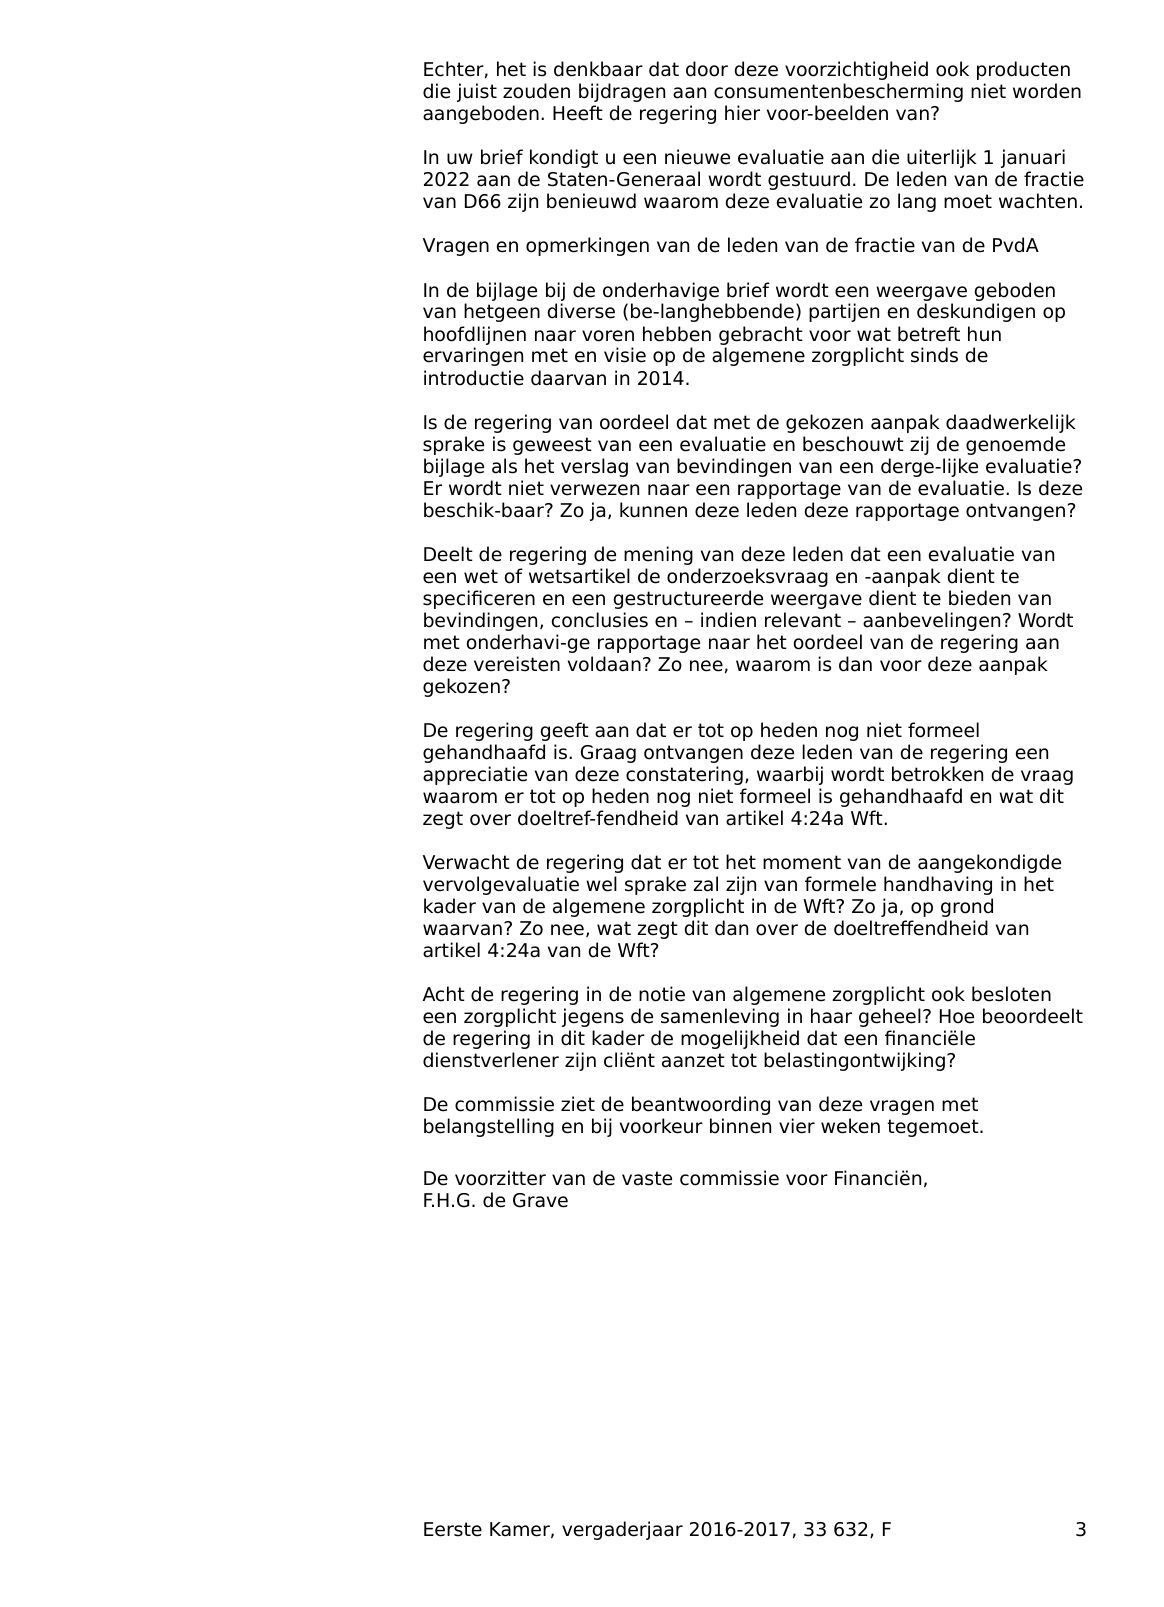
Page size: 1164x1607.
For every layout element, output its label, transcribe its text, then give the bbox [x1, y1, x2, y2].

text In uw brief kondigt u een nieuwe evaluatie aan die uiterlijk 1 januari 2022 aan de Staten-Generaal wordt gestuurd. De leden van de fractie van D66 zijn benieuwd waarom deze evaluatie zo lang moet wachten. [422, 147, 1087, 213]
text De regering geeft aan dat er tot op heden nog niet formeel gehandhaafd is. Graag ontvangen deze leden van de regering een appreciatie van deze constatering, waarbij wordt betrokken de vraag waarom er tot op heden nog niet formeel is gehandhaafd en wat dit zegt over doeltref-fendheid van artikel 4:24a Wft. [422, 720, 1087, 829]
text Vragen en opmerkingen van de leden van de fractie van de PvdA [422, 235, 1087, 257]
text De commissie ziet de beantwoording van deze vragen met belangstelling en bij voorkeur binnen vier weken tegemoet. [422, 1094, 1087, 1138]
text Verwacht de regering dat er tot het moment van de aangekondigde vervolgevaluatie wel sprake zal zijn van formele handhaving in het kader van de algemene zorgplicht in de Wft? Zo ja, op grond waarvan? Zo nee, wat zegt dit dan over de doeltreffendheid van artikel 4:24a van de Wft? [422, 852, 1087, 962]
text Acht de regering in de notie van algemene zorgplicht ook besloten een zorgplicht jegens de samenleving in haar geheel? Hoe beoordeelt de regering in dit kader de mogelijkheid dat een financiële dienstverlener zijn cliënt aanzet tot belastingontwijking? [422, 984, 1087, 1072]
text De voorzitter van de vaste commissie voor Financiën, F.H.G. de Grave [422, 1168, 1087, 1212]
text Echter, het is denkbaar dat door deze voorzichtigheid ook producten die juist zouden bijdragen aan consumentenbescherming niet worden aangeboden. Heeft de regering hier voor-beelden van? [422, 59, 1087, 125]
text In de bijlage bij de onderhavige brief wordt een weergave geboden van hetgeen diverse (be-langhebbende) partijen en deskundigen op hoofdlijnen naar voren hebben gebracht voor wat betreft hun ervaringen met en visie op de algemene zorgplicht sinds de introductie daarvan in 2014. [422, 279, 1087, 389]
text Deelt de regering de mening van deze leden dat een evaluatie van een wet of wetsartikel de onderzoeksvraag en -aanpak dient te specificeren en een gestructureerde weergave dient te bieden van bevindingen, conclusies en – indien relevant – aanbevelingen? Wordt met onderhavi-ge rapportage naar het oordeel van de regering aan deze vereisten voldaan? Zo nee, waarom is dan voor deze aanpak gekozen? [422, 544, 1087, 697]
text Is de regering van oordeel dat met de gekozen aanpak daadwerkelijk sprake is geweest van een evaluatie en beschouwt zij de genoemde bijlage als het verslag van bevindingen van een derge-lijke evaluatie? Er wordt niet verwezen naar een rapportage van de evaluatie. Is deze beschik-baar? Zo ja, kunnen deze leden deze rapportage ontvangen? [422, 412, 1087, 521]
